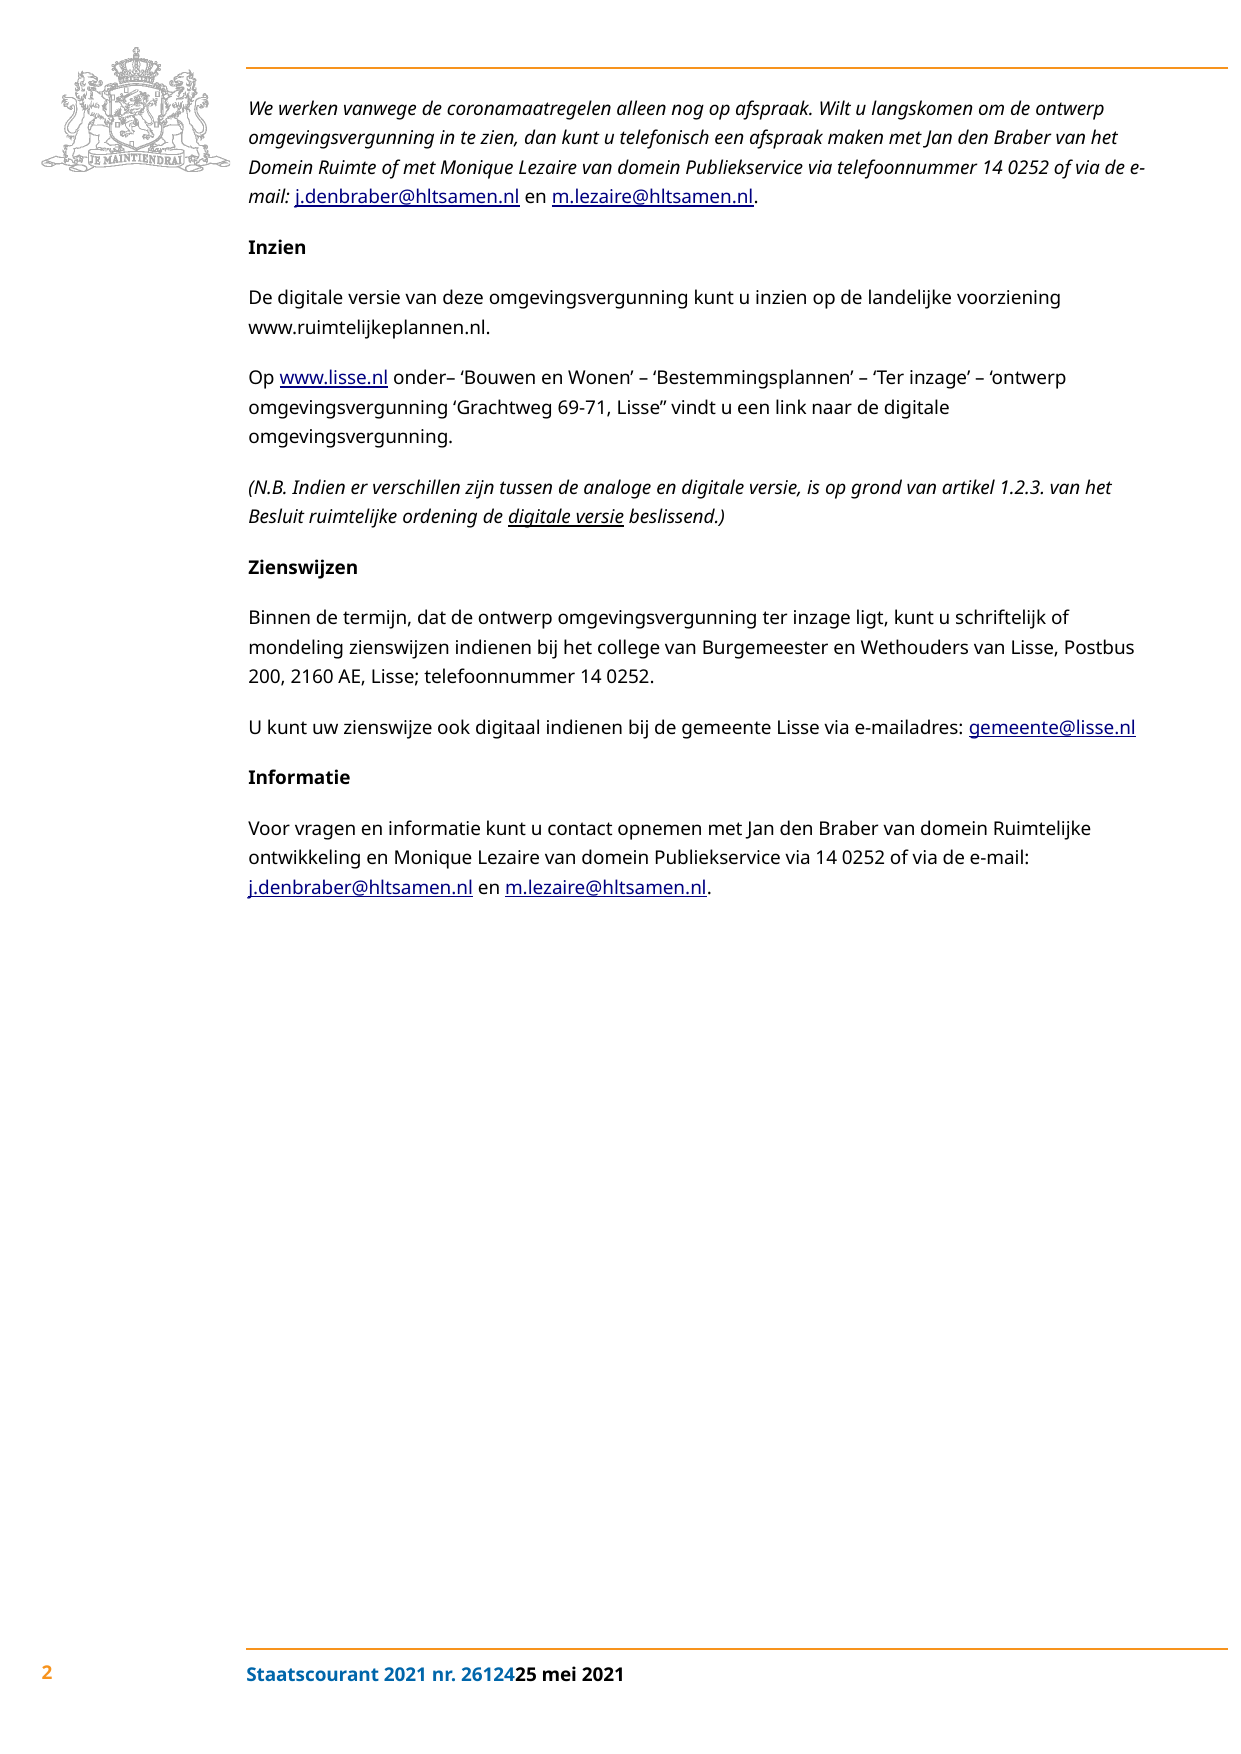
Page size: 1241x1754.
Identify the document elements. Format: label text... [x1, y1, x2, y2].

picture [41, 47, 231, 172]
text De digitale versie van deze omgevingsvergunning kunt u inzien op de landelijke voorziening www.ruimtelijkeplannen.nl. [248, 284, 1152, 340]
text Binnen de termijn, dat de ontwerp omgevingsvergunning ter inzage ligt, kunt u schriftelijk of mondeling zienswijzen indienen bij het college van Burgemeester en Wethouders van Lisse, Postbus 200, 2160 AE, Lisse; telefoonnummer 14 0252. [248, 604, 1152, 689]
text Zienswijzen [248, 554, 1152, 580]
text Voor vragen en informatie kunt u contact opnemen met Jan den Braber van domein Ruimtelijke ontwikkeling en Monique Lezaire van domein Publiekservice via 14 0252 of via de e-mail: j.denbraber@hltsamen.nl en m.lezaire@hltsamen.nl. [248, 815, 1152, 900]
text Inzien [248, 234, 1152, 260]
text Op www.lisse.nl onder– ‘Bouwen en Wonen’ – ‘Bestemmingsplannen’ – ‘Ter inzage’ – ‘ontwerp omgevingsvergunning ‘Grachtweg 69-71, Lisse’’ vindt u een link naar de digitale omgevingsvergunning. [248, 364, 1152, 449]
text (N.B. Indien er verschillen zijn tussen de analoge en digitale versie, is op grond van artikel 1.2.3. van het Besluit ruimtelijke ordening de digitale versie beslissend.) [248, 474, 1152, 529]
text We werken vanwege de coronamaatregelen alleen nog op afspraak. Wilt u langskomen om de ontwerp omgevingsvergunning in te zien, dan kunt u telefonisch een afspraak maken met Jan den Braber van het Domein Ruimte of met Monique Lezaire van domein Publiekservice via telefoonnummer 14 0252 of via de e-mail: j.denbraber@hltsamen.nl en m.lezaire@hltsamen.nl. [248, 95, 1152, 209]
text Informatie [248, 764, 1152, 790]
text U kunt uw zienswijze ook digitaal indienen bij de gemeente Lisse via e-mailadres: gemeente@lisse.nl [248, 714, 1152, 740]
